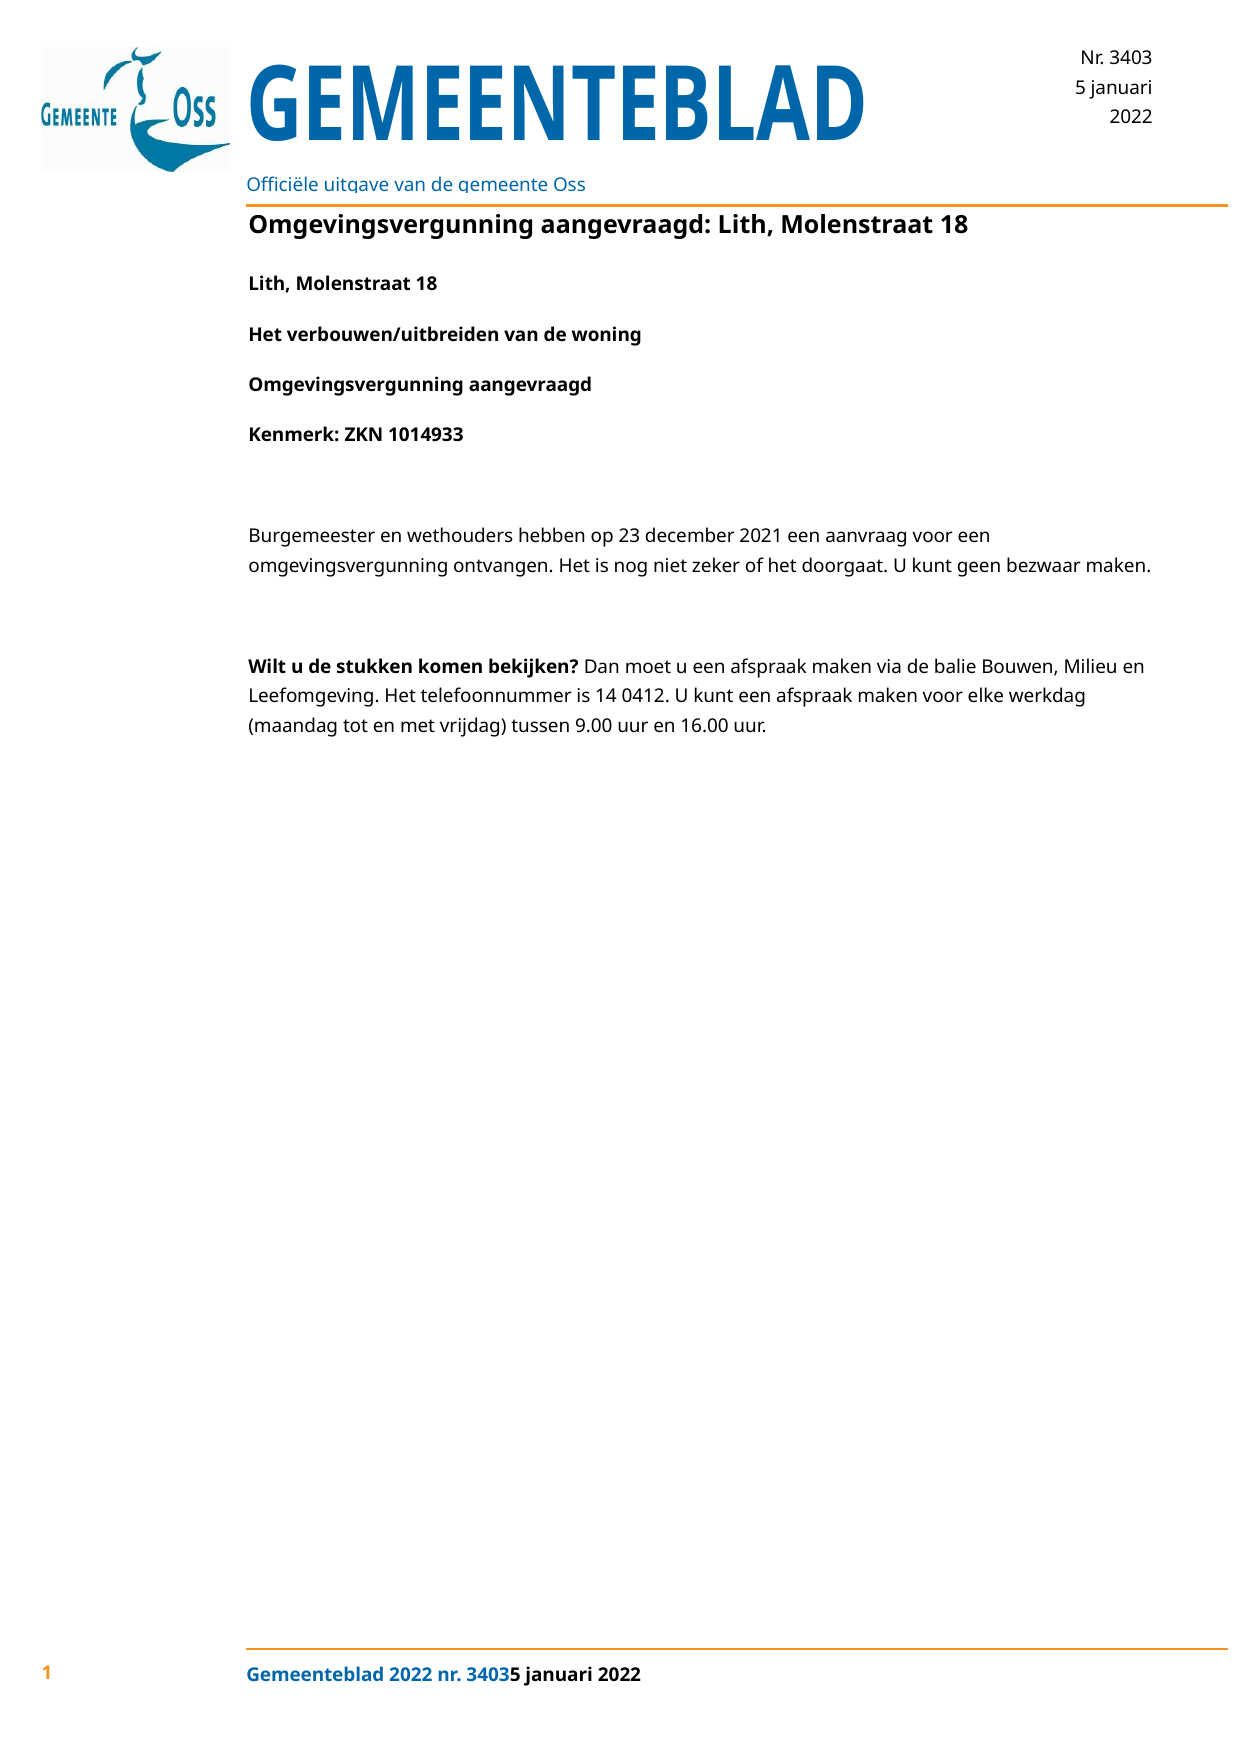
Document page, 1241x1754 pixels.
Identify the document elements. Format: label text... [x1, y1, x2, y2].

text Kenmerk: ZKN 1014933 [248, 422, 1152, 447]
text Lith, Molenstraat 18 [248, 270, 1152, 296]
text Wilt u de stukken komen bekijken? Dan moet u een afspraak maken via de balie Bouwen, Milieu en Leefomgeving. Het telefoonnummer is 14 0412. U kunt een afspraak maken voor elke werkdag (maandag tot en met vrijdag) tussen 9.00 uur en 16.00 uur. [248, 653, 1152, 738]
text Omgevingsvergunning aangevraagd: Lith, Molenstraat 18 [248, 207, 1152, 241]
text Burgemeester en wethouders hebben op 23 december 2021 een aanvraag voor een omgevingsvergunning ontvangen. Het is nog niet zeker of het doorgaat. U kunt geen bezwaar maken. [248, 522, 1152, 578]
text Het verbouwen/uitbreiden van de woning [248, 321, 1152, 346]
text Omgevingsvergunning aangevraagd [248, 371, 1152, 397]
picture [41, 47, 231, 172]
